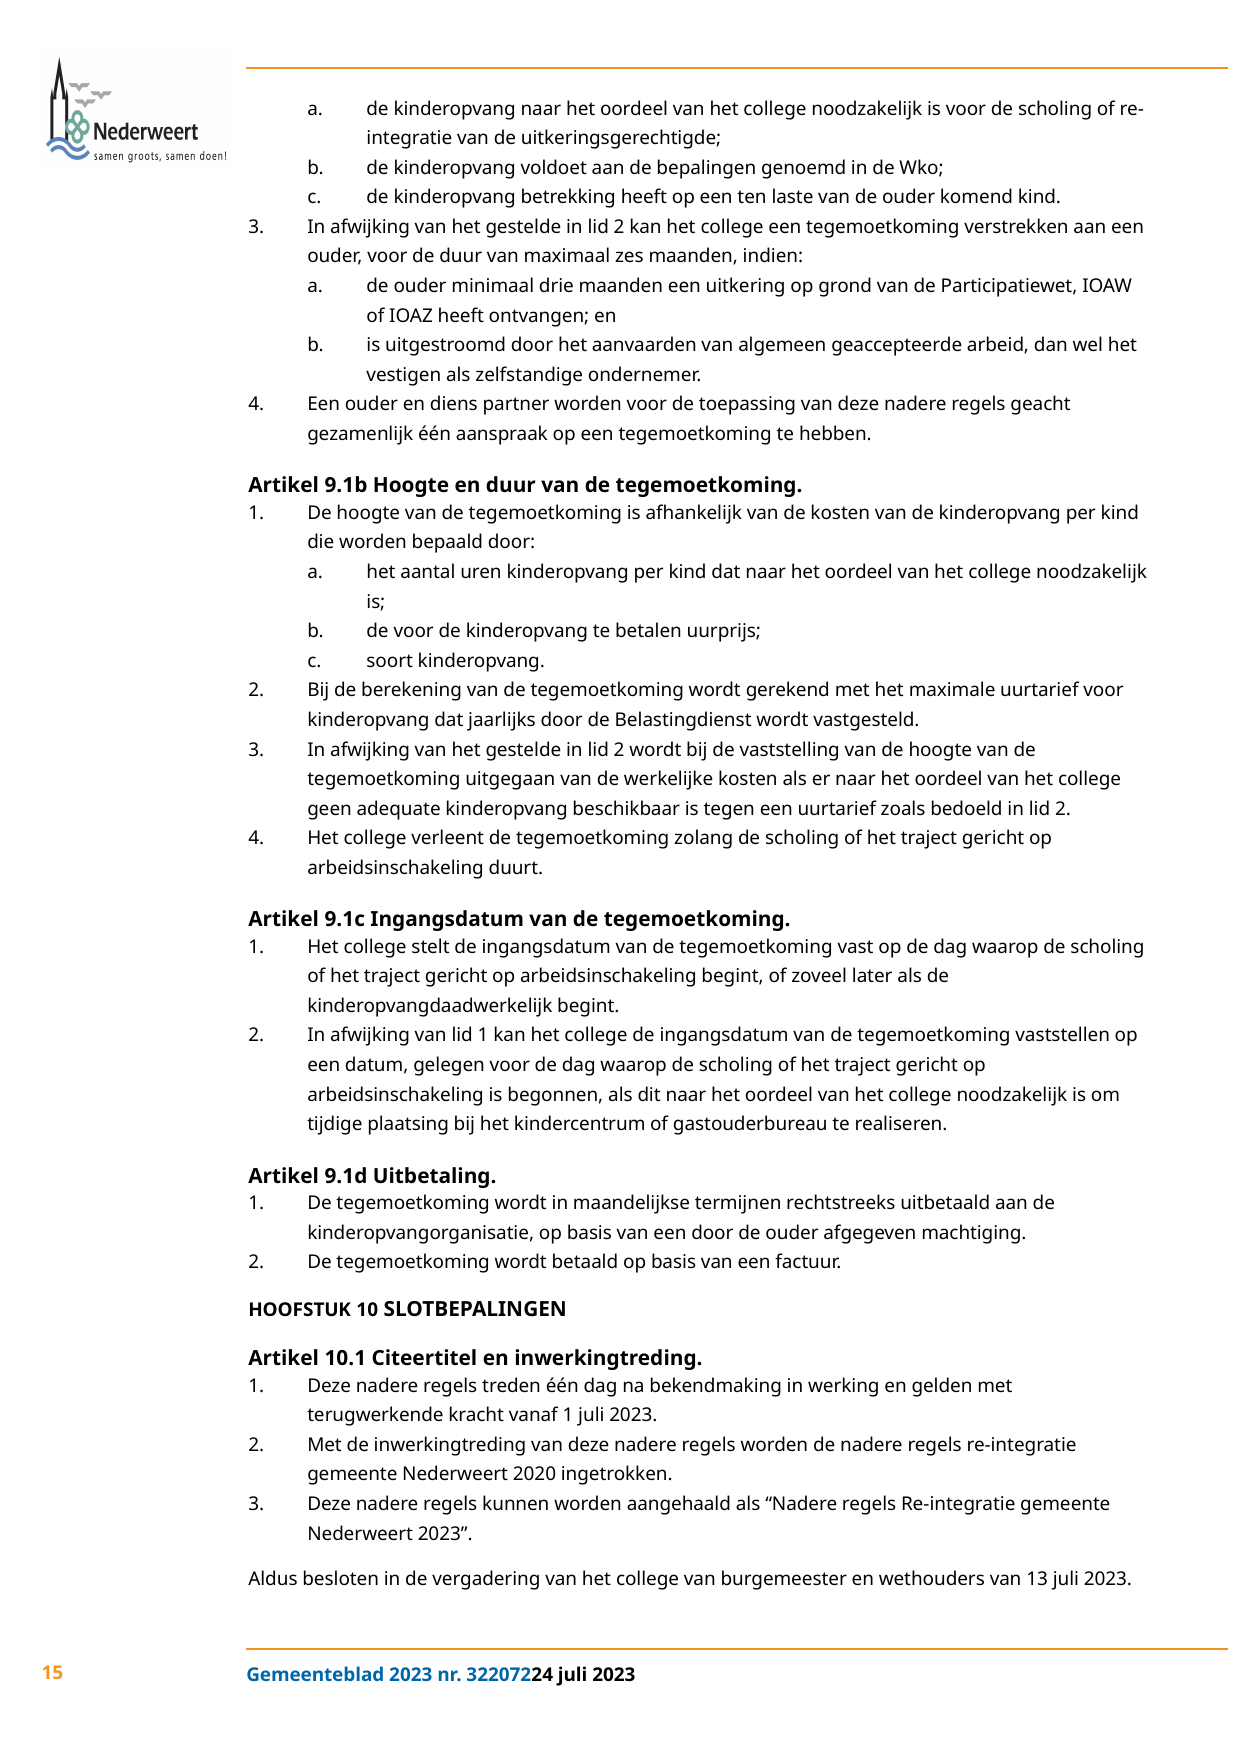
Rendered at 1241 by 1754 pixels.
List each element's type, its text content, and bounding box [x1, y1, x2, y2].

list Een ouder en diens partner worden voor de toepassing van deze nadere regels geacht gezamenlijk één aanspraak op een tegemoetkoming te hebben. [248, 391, 1152, 446]
list De hoogte van de tegemoetkoming is afhankelijk van de kosten van de kinderopvang per kind die worden bepaald door: [248, 499, 1152, 554]
list de voor de kinderopvang te betalen uurprijs; [307, 617, 1152, 643]
list soort kinderopvang. [307, 647, 1152, 673]
text Artikel 9.1b Hoogte en duur van de tegemoetkoming. [248, 471, 1152, 499]
list Deze nadere regels treden één dag na bekendmaking in werking en gelden met terugwerkende kracht vanaf 1 juli 2023. [248, 1372, 1152, 1427]
list Het college verleent de tegemoetkoming zolang de scholing of het traject gericht op arbeidsinschakeling duurt. [248, 824, 1152, 880]
list Bij de berekening van de tegemoetkoming wordt gerekend met het maximale uurtarief voor kinderopvang dat jaarlijks door de Belastingdienst wordt vastgesteld. [248, 677, 1152, 732]
list Met de inwerkingtreding van deze nadere regels worden de nadere regels re-integratie gemeente Nederweert 2020 ingetrokken. [248, 1431, 1152, 1486]
list de kinderopvang betrekking heeft op een ten laste van de ouder komend kind. [307, 183, 1152, 209]
list de kinderopvang naar het oordeel van het college noodzakelijk is voor de scholing of re-integratie van de uitkeringsgerechtigde; [307, 95, 1152, 150]
list de kinderopvang voldoet aan de bepalingen genoemd in de Wko; [307, 154, 1152, 180]
list het aantal uren kinderopvang per kind dat naar het oordeel van het college noodzakelijk is; [307, 558, 1152, 613]
text Artikel 9.1d Uitbetaling. [248, 1161, 1152, 1189]
list In afwijking van lid 1 kan het college de ingangsdatum van de tegemoetkoming vaststellen op een datum, gelegen voor de dag waarop de scholing of het traject gericht op arbeidsinschakeling is begonnen, als dit naar het oordeel van het college noodzakelijk is om tijdige plaatsing bij het kindercentrum of gastouderbureau te realiseren. [248, 1022, 1152, 1136]
list is uitgestroomd door het aanvaarden van algemeen geaccepteerde arbeid, dan wel het vestigen als zelfstandige ondernemer. [307, 331, 1152, 387]
text Aldus besloten in de vergadering van het college van burgemeester en wethouders van 13 juli 2023. [248, 1565, 1152, 1591]
text Artikel 9.1c Ingangsdatum van de tegemoetkoming. [248, 904, 1152, 933]
list In afwijking van het gestelde in lid 2 kan het college een tegemoetkoming verstrekken aan een ouder, voor de duur van maximaal zes maanden, indien: [248, 213, 1152, 268]
text HOOFSTUK 10 SLOTBEPALINGEN [248, 1294, 1152, 1322]
list De tegemoetkoming wordt betaald op basis van een factuur. [248, 1248, 1152, 1274]
list De tegemoetkoming wordt in maandelijkse termijnen rechtstreeks uitbetaald aan de kinderopvangorganisatie, op basis van een door de ouder afgegeven machtiging. [248, 1189, 1152, 1244]
list In afwijking van het gestelde in lid 2 wordt bij de vaststelling van de hoogte van de tegemoetkoming uitgegaan van de werkelijke kosten als er naar het oordeel van het college geen adequate kinderopvang beschikbaar is tegen een uurtarief zoals bedoeld in lid 2. [248, 736, 1152, 821]
list de ouder minimaal drie maanden een uitkering op grond van de Participatiewet, IOAW of IOAZ heeft ontvangen; en [307, 272, 1152, 328]
list Deze nadere regels kunnen worden aangehaald als “Nadere regels Re-integratie gemeente Nederweert 2023”. [248, 1490, 1152, 1545]
list Het college stelt de ingangsdatum van de tegemoetkoming vast op de dag waarop de scholing of het traject gericht op arbeidsinschakeling begint, of zoveel later als de kinderopvangdaadwerkelijk begint. [248, 933, 1152, 1018]
text Artikel 10.1 Citeertitel en inwerkingtreding. [248, 1343, 1152, 1372]
picture [41, 47, 231, 172]
